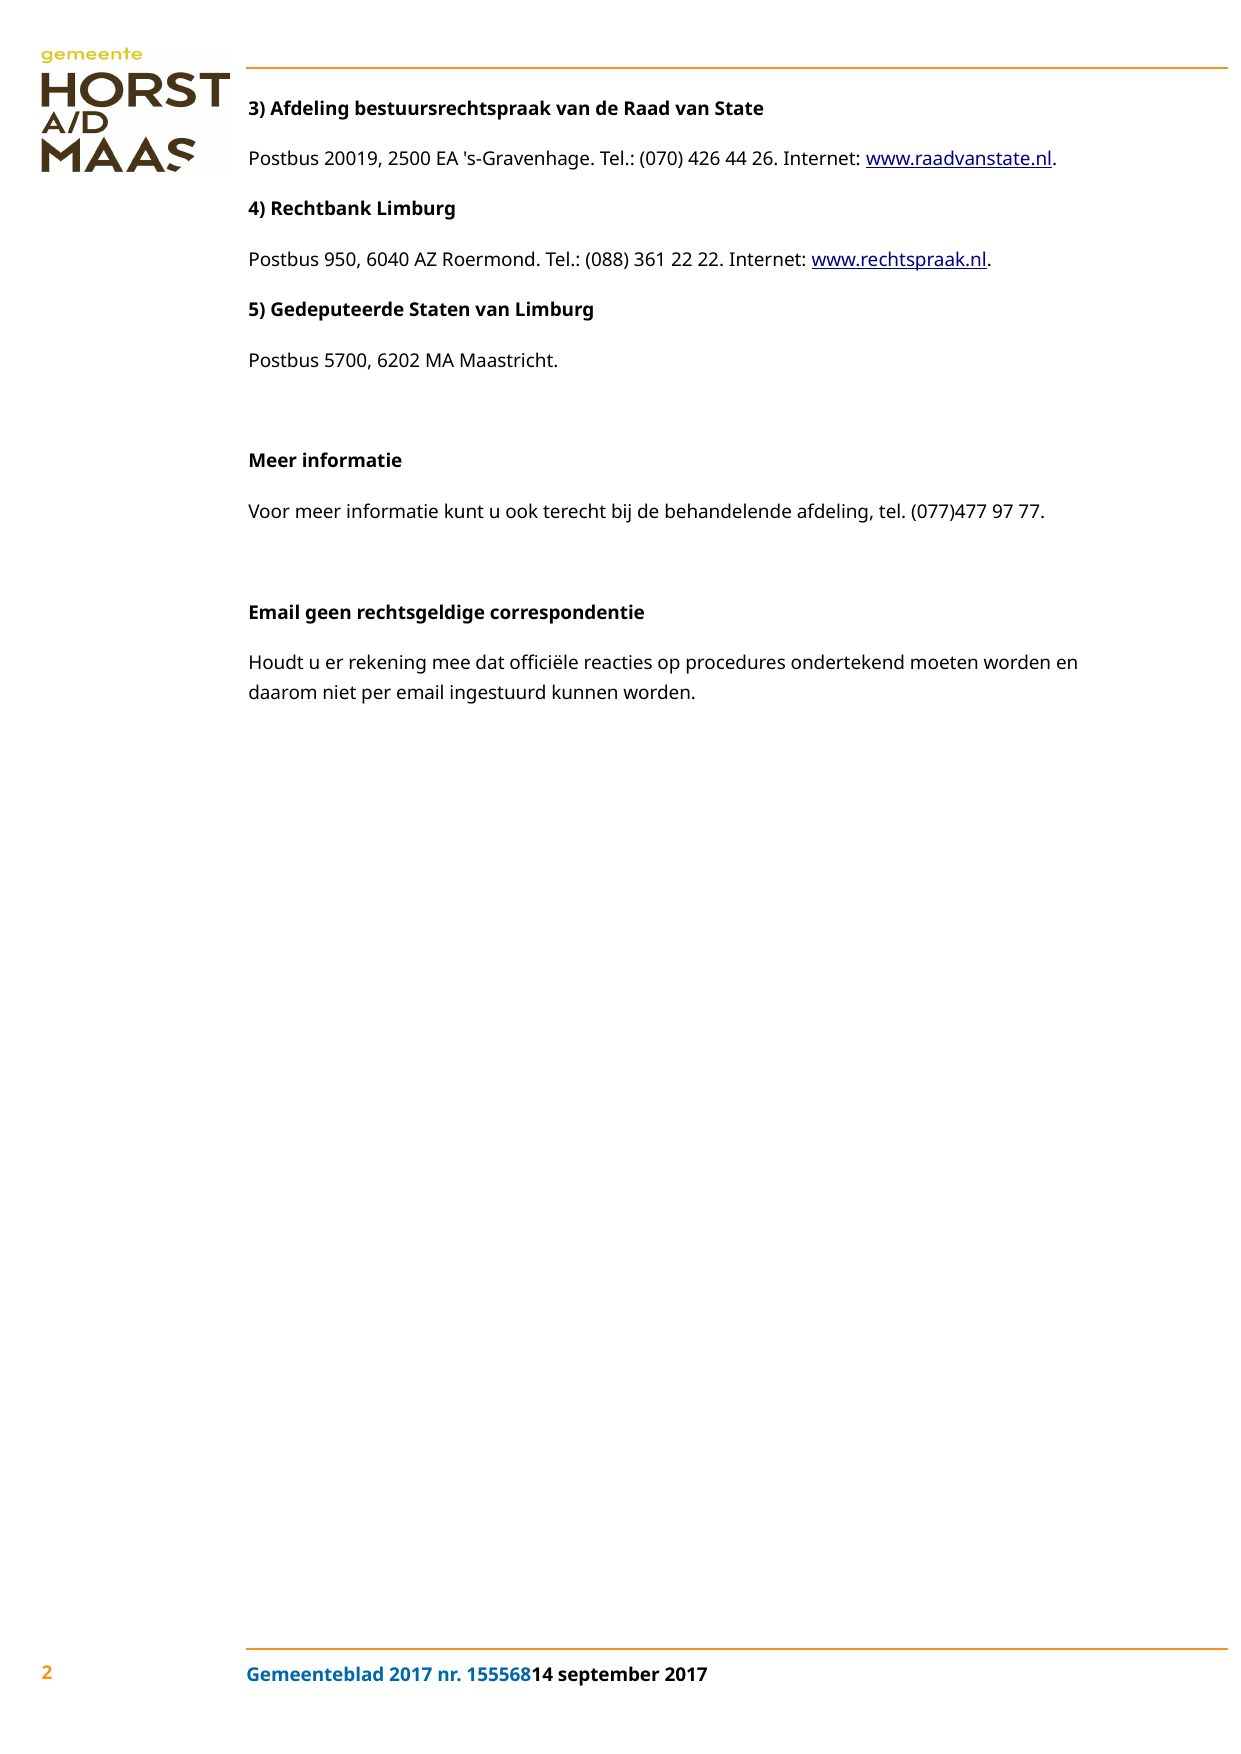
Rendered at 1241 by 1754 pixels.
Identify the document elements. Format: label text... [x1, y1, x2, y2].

text Postbus 950, 6040 AZ Roermond. Tel.: (088) 361 22 22. Internet: www.rechtspraak.nl. [248, 246, 1152, 272]
text Voor meer informatie kunt u ook terecht bij de behandelende afdeling, tel. (077)477 97 77. [248, 498, 1152, 524]
text Postbus 5700, 6202 MA Maastricht. [248, 347, 1152, 373]
text 5) Gedeputeerde Staten van Limburg [248, 296, 1152, 322]
text Postbus 20019, 2500 EA 's-Gravenhage. Tel.: (070) 426 44 26. Internet: www.raadvanstate.nl. [248, 145, 1152, 171]
text Email geen rechtsgeldige correspondentie [248, 599, 1152, 625]
text Meer informatie [248, 448, 1152, 473]
picture [41, 47, 231, 172]
text 4) Rechtbank Limburg [248, 196, 1152, 221]
text 3) Afdeling bestuursrechtspraak van de Raad van State [248, 95, 1152, 121]
text Houdt u er rekening mee dat officiële reacties op procedures ondertekend moeten worden en daarom niet per email ingestuurd kunnen worden. [248, 649, 1152, 705]
